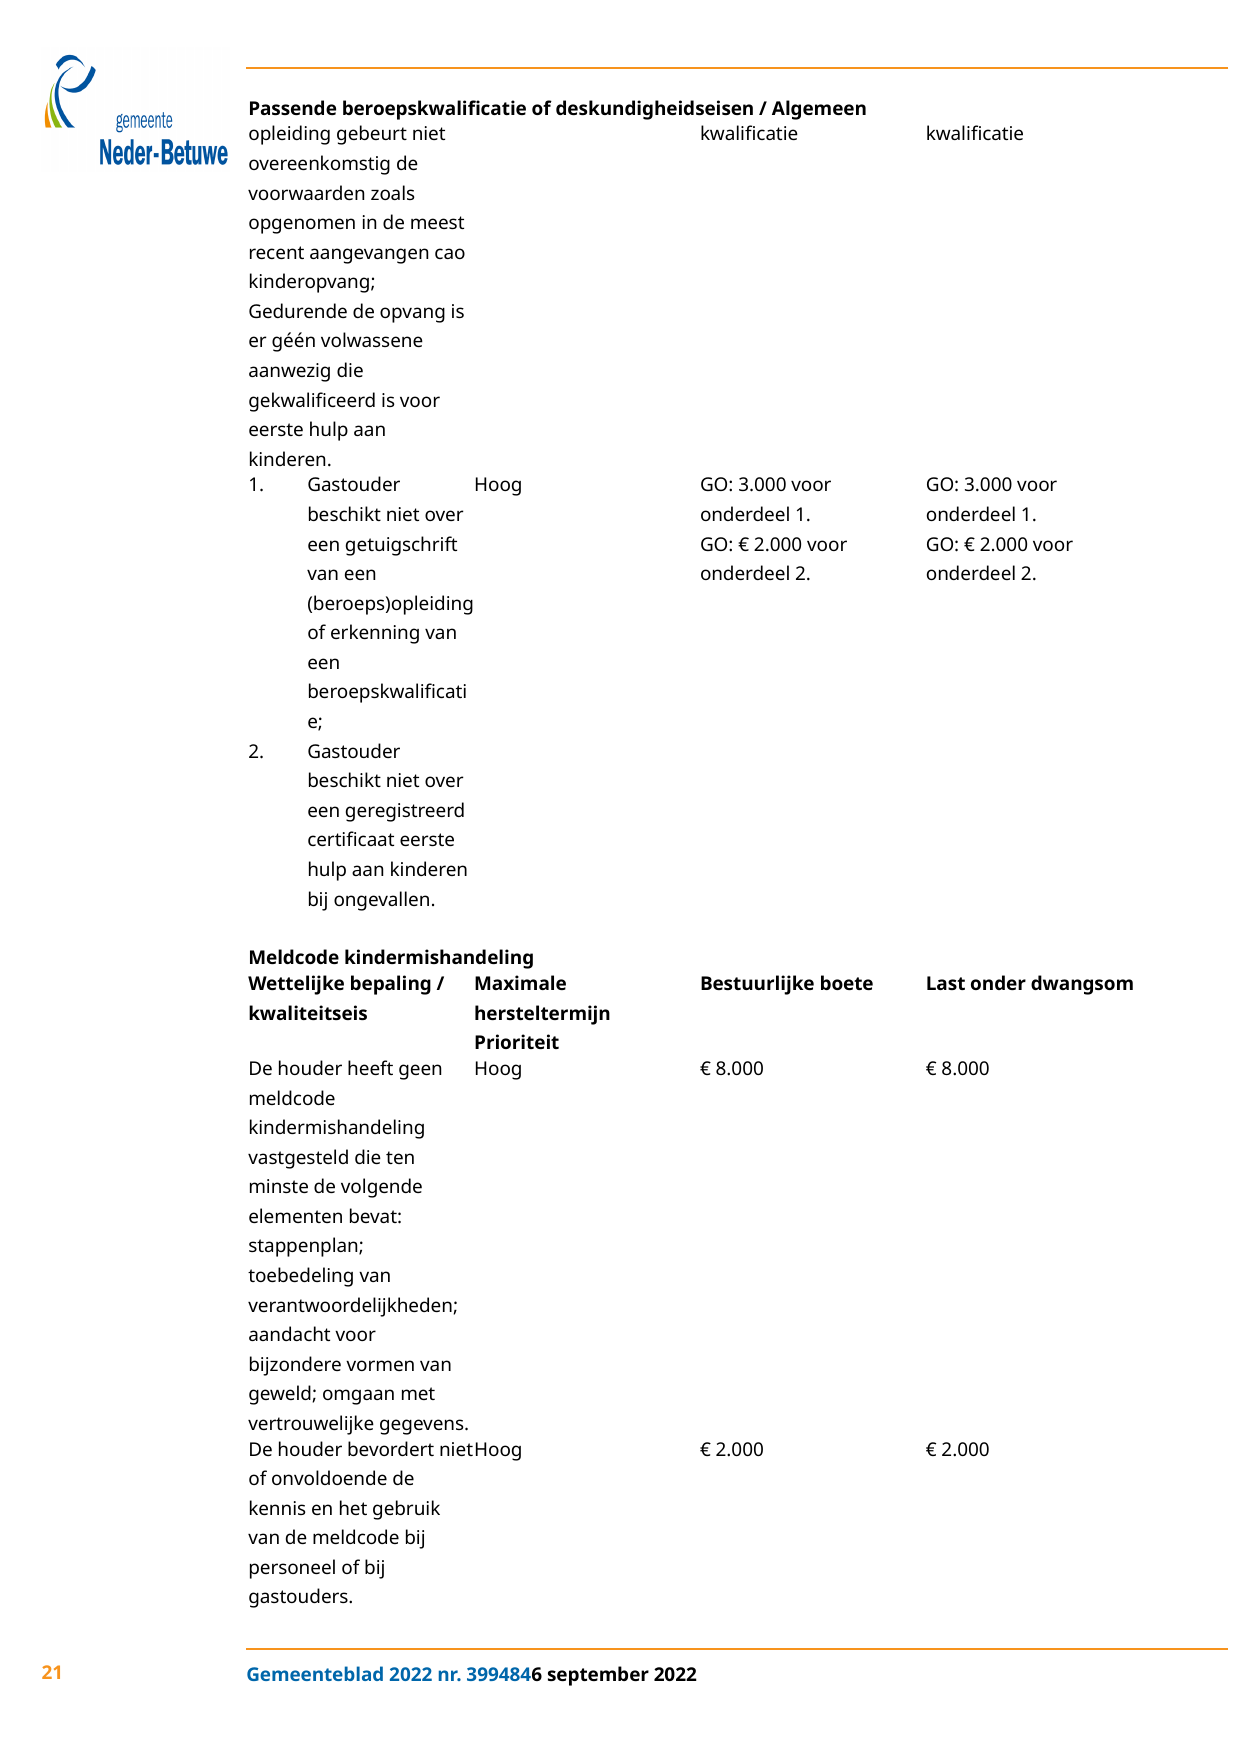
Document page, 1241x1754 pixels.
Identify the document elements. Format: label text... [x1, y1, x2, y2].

table_cell GO: 3.000 voor onderdeel 1. GO: € 2.000 voor onderdeel 2. [926, 472, 1152, 912]
picture [41, 47, 231, 172]
table_cell Maximale hersteltermijn Prioriteit [474, 970, 700, 1055]
table_cell Bestuurlijke boete [700, 970, 926, 1055]
table_header Meldcode kindermishandeling [248, 945, 926, 970]
table_cell € 8.000 [700, 1055, 926, 1436]
table_cell kwalificatie [700, 121, 926, 472]
table_header [926, 95, 1152, 121]
table_cell GO: 3.000 voor onderdeel 1. GO: € 2.000 voor onderdeel 2. [700, 472, 926, 912]
table_cell kwalificatie [926, 121, 1152, 472]
table_cell Wettelijke bepaling / kwaliteitseis [248, 970, 474, 1055]
table_header Passende beroepskwalificatie of deskundigheidseisen / Algemeen [248, 95, 926, 121]
table_cell € 2.000 [700, 1436, 926, 1609]
table_cell Hoog [474, 472, 700, 912]
table_cell € 2.000 [926, 1436, 1152, 1609]
table_cell opleiding gebeurt niet overeenkomstig de voorwaarden zoals opgenomen in de meest recent aangevangen cao kinderopvang; Gedurende de opvang is er géén volwassene aanwezig die gekwalificeerd is voor eerste hulp aan kinderen. [248, 121, 474, 472]
table_header [926, 945, 1152, 970]
table_cell Gastouder beschikt niet over een getuigschrift van een (beroeps)opleiding of erkenning van een beroepskwalificatie; Gastouder beschikt niet over een geregistreerd certificaat eerste hulp aan kinderen bij ongevallen. [248, 472, 474, 912]
table_cell € 8.000 [926, 1055, 1152, 1436]
table_cell Last onder dwangsom [926, 970, 1152, 1055]
table_cell De houder bevordert niet of onvoldoende de kennis en het gebruik van de meldcode bij personeel of bij gastouders. [248, 1436, 474, 1609]
table_cell Hoog [474, 1055, 700, 1436]
table_cell De houder heeft geen meldcode kindermishandeling vastgesteld die ten minste de volgende elementen bevat: stappenplan; toebedeling van verantwoordelijkheden; aandacht voor bijzondere vormen van geweld; omgaan met vertrouwelijke gegevens. [248, 1055, 474, 1436]
table_cell [474, 121, 700, 472]
table_cell Hoog [474, 1436, 700, 1609]
